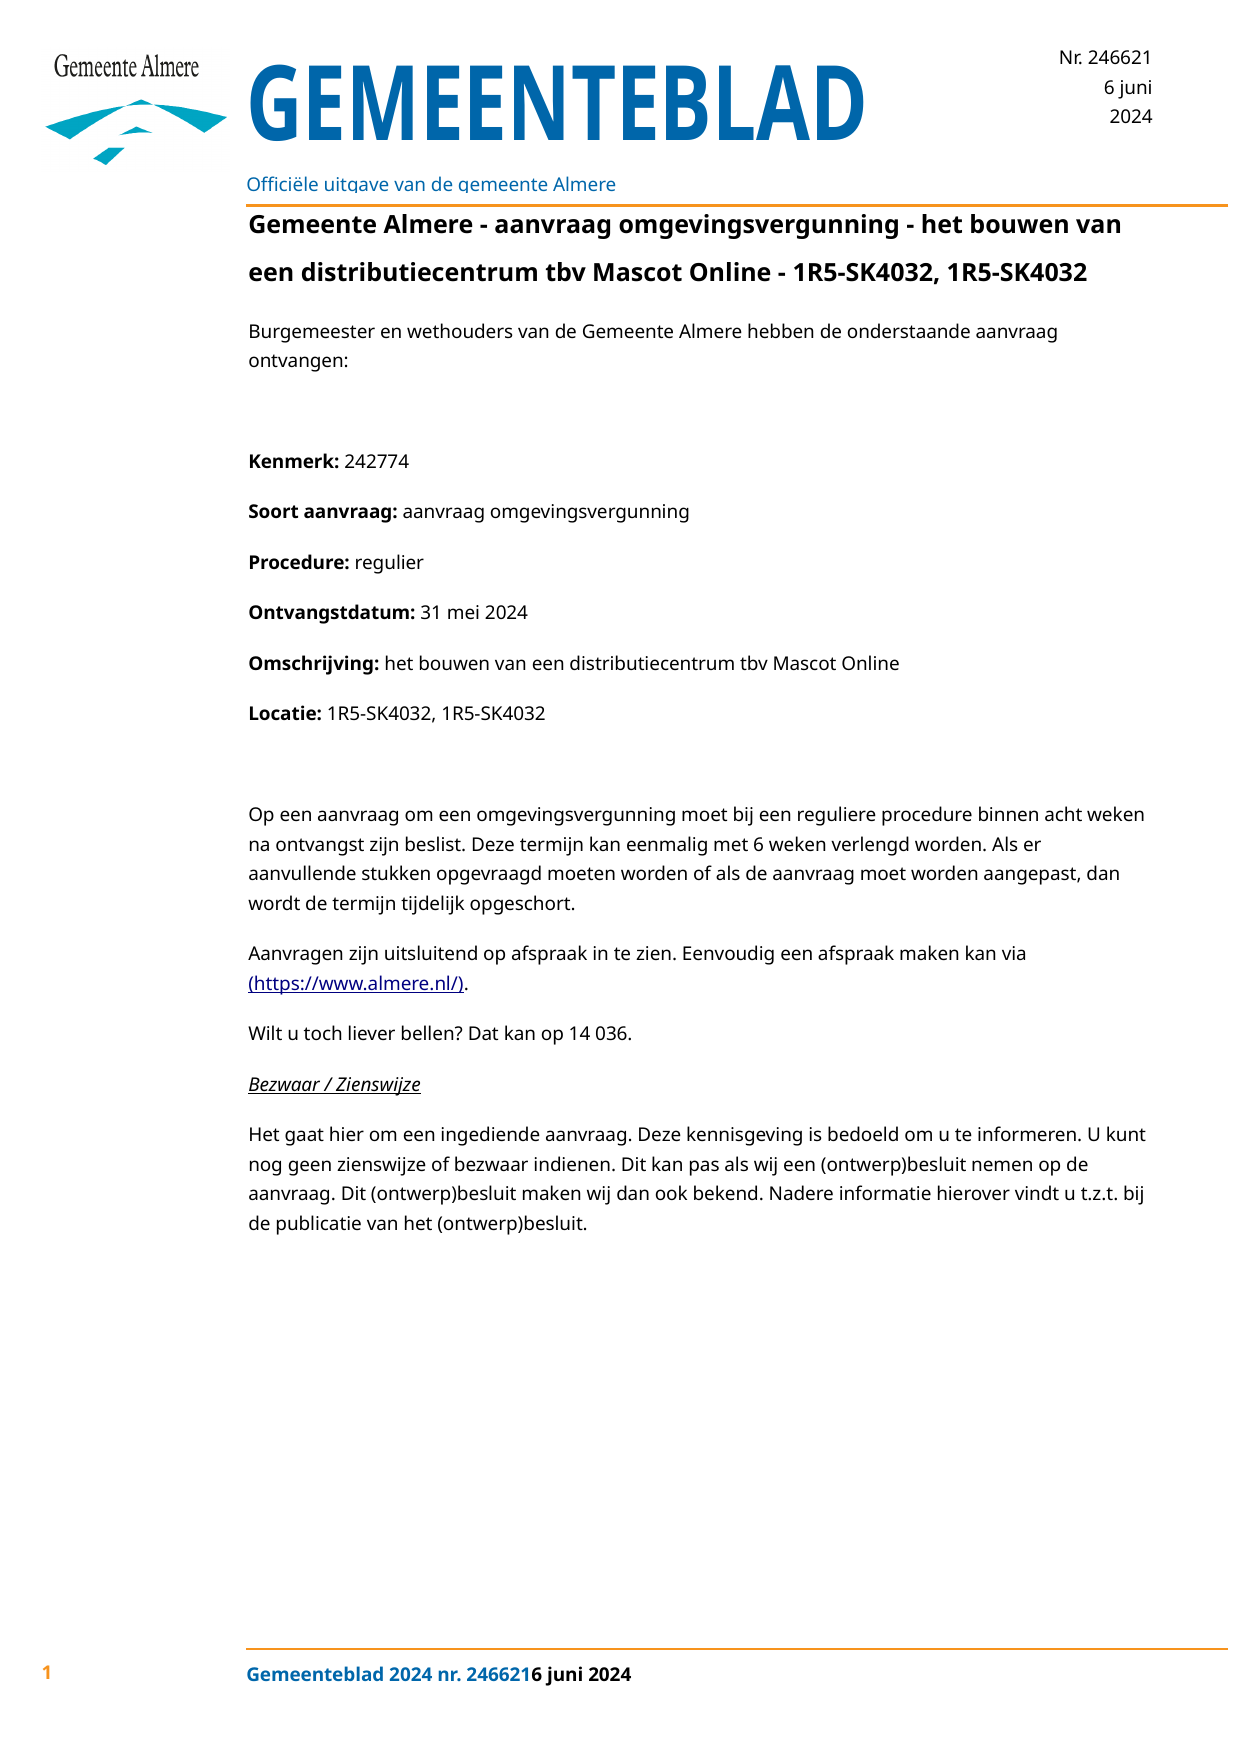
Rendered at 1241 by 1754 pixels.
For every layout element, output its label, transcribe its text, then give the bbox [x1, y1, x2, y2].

text Het gaat hier om een ingediende aanvraag. Deze kennisgeving is bedoeld om u te informeren. U kunt nog geen zienswijze of bezwaar indienen. Dit kan pas als wij een (ontwerp)besluit nemen op de aanvraag. Dit (ontwerp)besluit maken wij dan ook bekend. Nadere informatie hierover vindt u t.z.t. bij de publicatie van het (ontwerp)besluit. [248, 1121, 1152, 1236]
text Aanvragen zijn uitsluitend op afspraak in te zien. Eenvoudig een afspraak maken kan via (https://www.almere.nl/). [248, 940, 1152, 996]
text Procedure: regulier [248, 549, 1152, 575]
text Bezwaar / Zienswijze [248, 1071, 1152, 1097]
text Wilt u toch liever bellen? Dat kan op 14 036. [248, 1020, 1152, 1046]
text Kenmerk: 242774 [248, 448, 1152, 474]
text Soort aanvraag: aanvraag omgevingsvergunning [248, 499, 1152, 524]
text Omschrijving: het bouwen van een distributiecentrum tbv Mascot Online [248, 650, 1152, 676]
text Locatie: 1R5-SK4032, 1R5-SK4032 [248, 700, 1152, 726]
text Burgemeester en wethouders van de Gemeente Almere hebben de onderstaande aanvraag ontvangen: [248, 318, 1152, 373]
picture [41, 47, 231, 172]
text Op een aanvraag om een omgevingsvergunning moet bij een reguliere procedure binnen acht weken na ontvangst zijn beslist. Deze termijn kan eenmalig met 6 weken verlengd worden. Als er aanvullende stukken opgevraagd moeten worden of als de aanvraag moet worden aangepast, dan wordt de termijn tijdelijk opgeschort. [248, 801, 1152, 916]
text Gemeente Almere - aanvraag omgevingsvergunning - het bouwen van een distributiecentrum tbv Mascot Online - 1R5-SK4032, 1R5-SK4032 [248, 207, 1152, 288]
text Ontvangstdatum: 31 mei 2024 [248, 599, 1152, 625]
